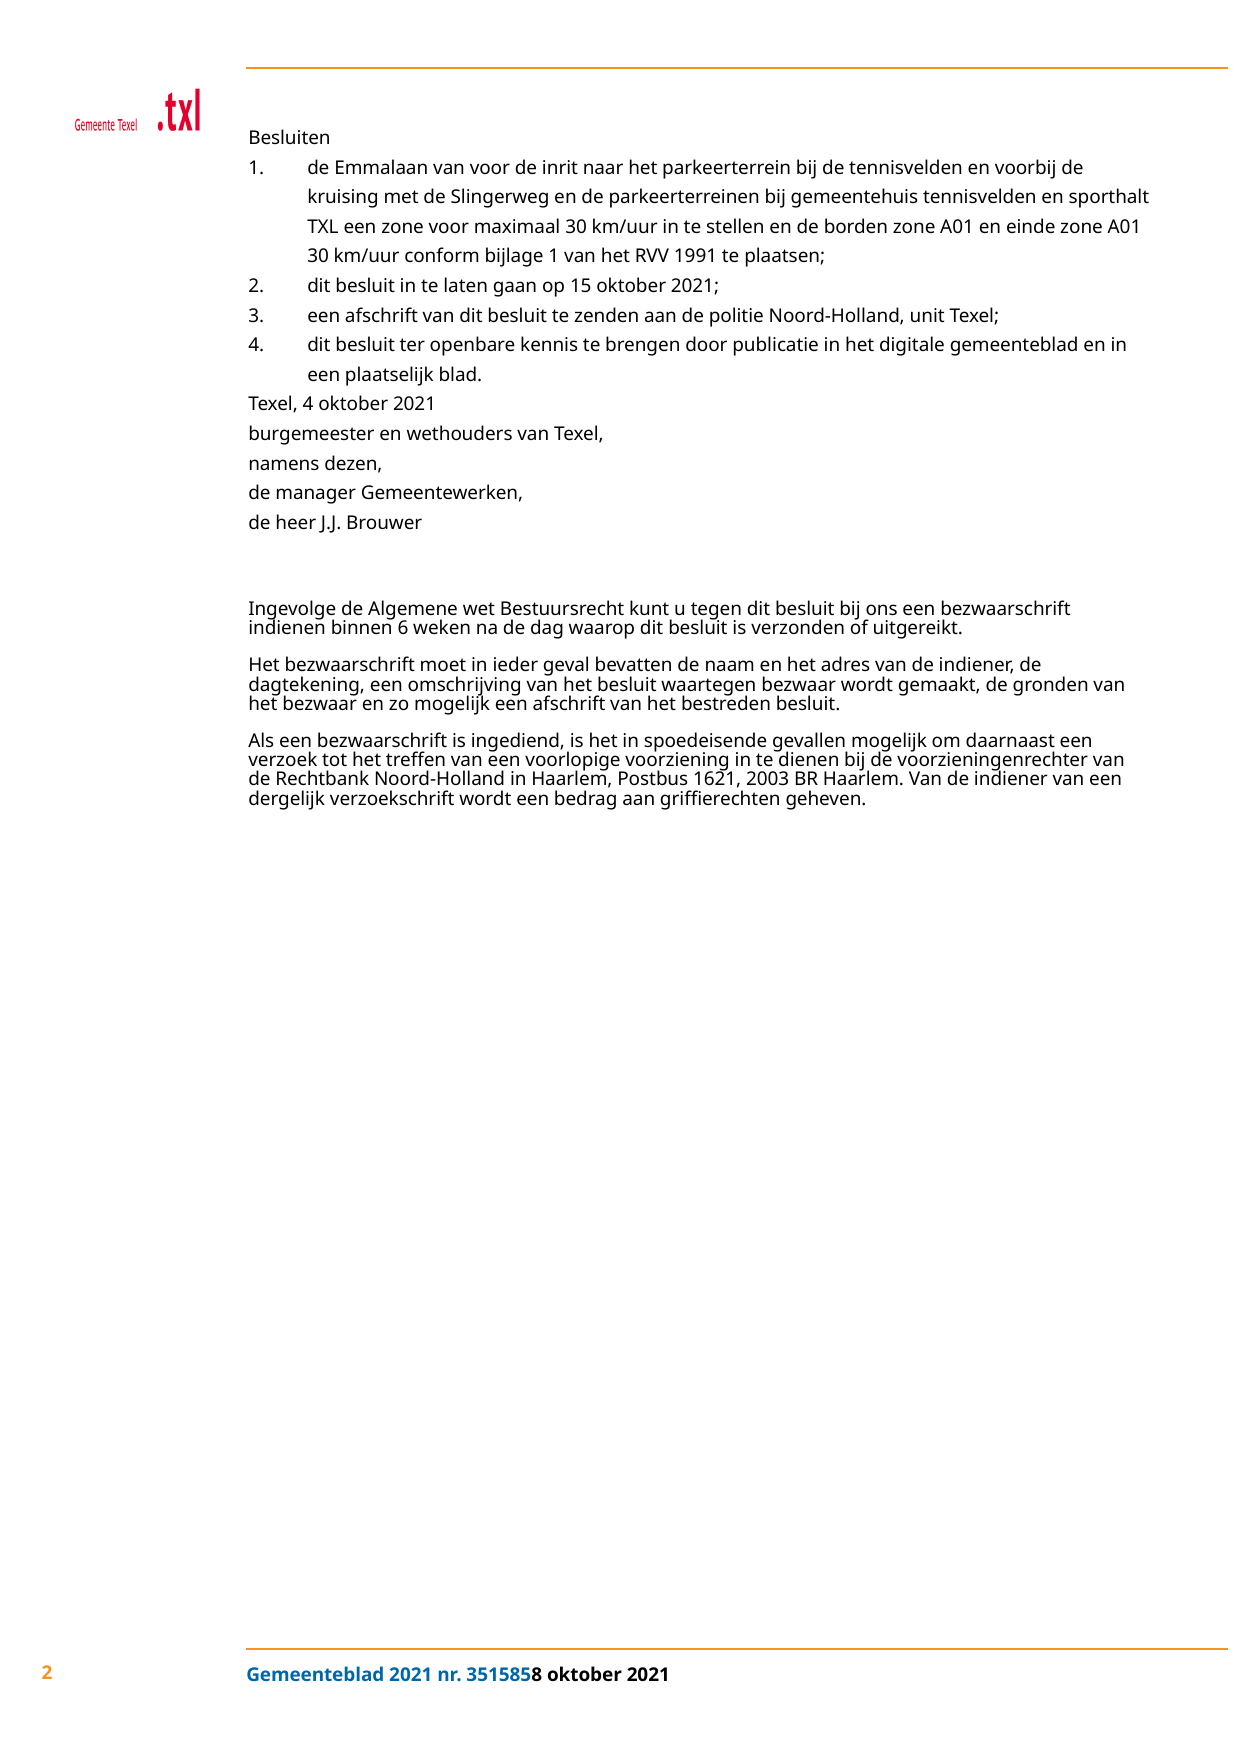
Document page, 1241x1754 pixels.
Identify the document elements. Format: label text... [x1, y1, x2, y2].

text Besluiten [248, 124, 1152, 150]
text namens dezen, [248, 450, 1152, 476]
list dit besluit ter openbare kennis te brengen door publicatie in het digitale gemeenteblad en in een plaatselijk blad. [248, 331, 1152, 387]
list een afschrift van dit besluit te zenden aan de politie Noord-Holland, unit Texel; [248, 302, 1152, 328]
text burgemeester en wethouders van Texel, [248, 420, 1152, 446]
text de manager Gemeentewerken, [248, 479, 1152, 505]
text Als een bezwaarschrift is ingediend, is het in spoedeisende gevallen mogelijk om daarnaast een verzoek tot het treffen van een voorlopige voorziening in te dienen bij de voorzieningenrechter van de Rechtbank Noord-Holland in Haarlem, Postbus 1621, 2003 BR Haarlem. Van de indiener van een dergelijk verzoekschrift wordt een bedrag aan griffierechten geheven. [248, 732, 1152, 809]
list dit besluit in te laten gaan op 15 oktober 2021; [248, 272, 1152, 298]
text Het bezwaarschrift moet in ieder geval bevatten de naam en het adres van de indiener, de dagtekening, een omschrijving van het besluit waartegen bezwaar wordt gemaakt, de gronden van het bezwaar en zo mogelijk een afschrift van het bestreden besluit. [248, 656, 1152, 714]
text Texel, 4 oktober 2021 [248, 391, 1152, 416]
text de heer J.J. Brouwer [248, 509, 1152, 535]
list de Emmalaan van voor de inrit naar het parkeerterrein bij de tennisvelden en voorbij de kruising met de Slingerweg en de parkeerterreinen bij gemeentehuis tennisvelden en sporthalt TXL een zone voor maximaal 30 km/uur in te stellen en de borden zone A01 en einde zone A01 30 km/uur conform bijlage 1 van het RVV 1991 te plaatsen; [248, 154, 1152, 268]
text Ingevolge de Algemene wet Bestuursrecht kunt u tegen dit besluit bij ons een bezwaarschrift indienen binnen 6 weken na de dag waarop dit besluit is verzonden of uitgereikt. [248, 600, 1152, 638]
picture [41, 47, 231, 172]
